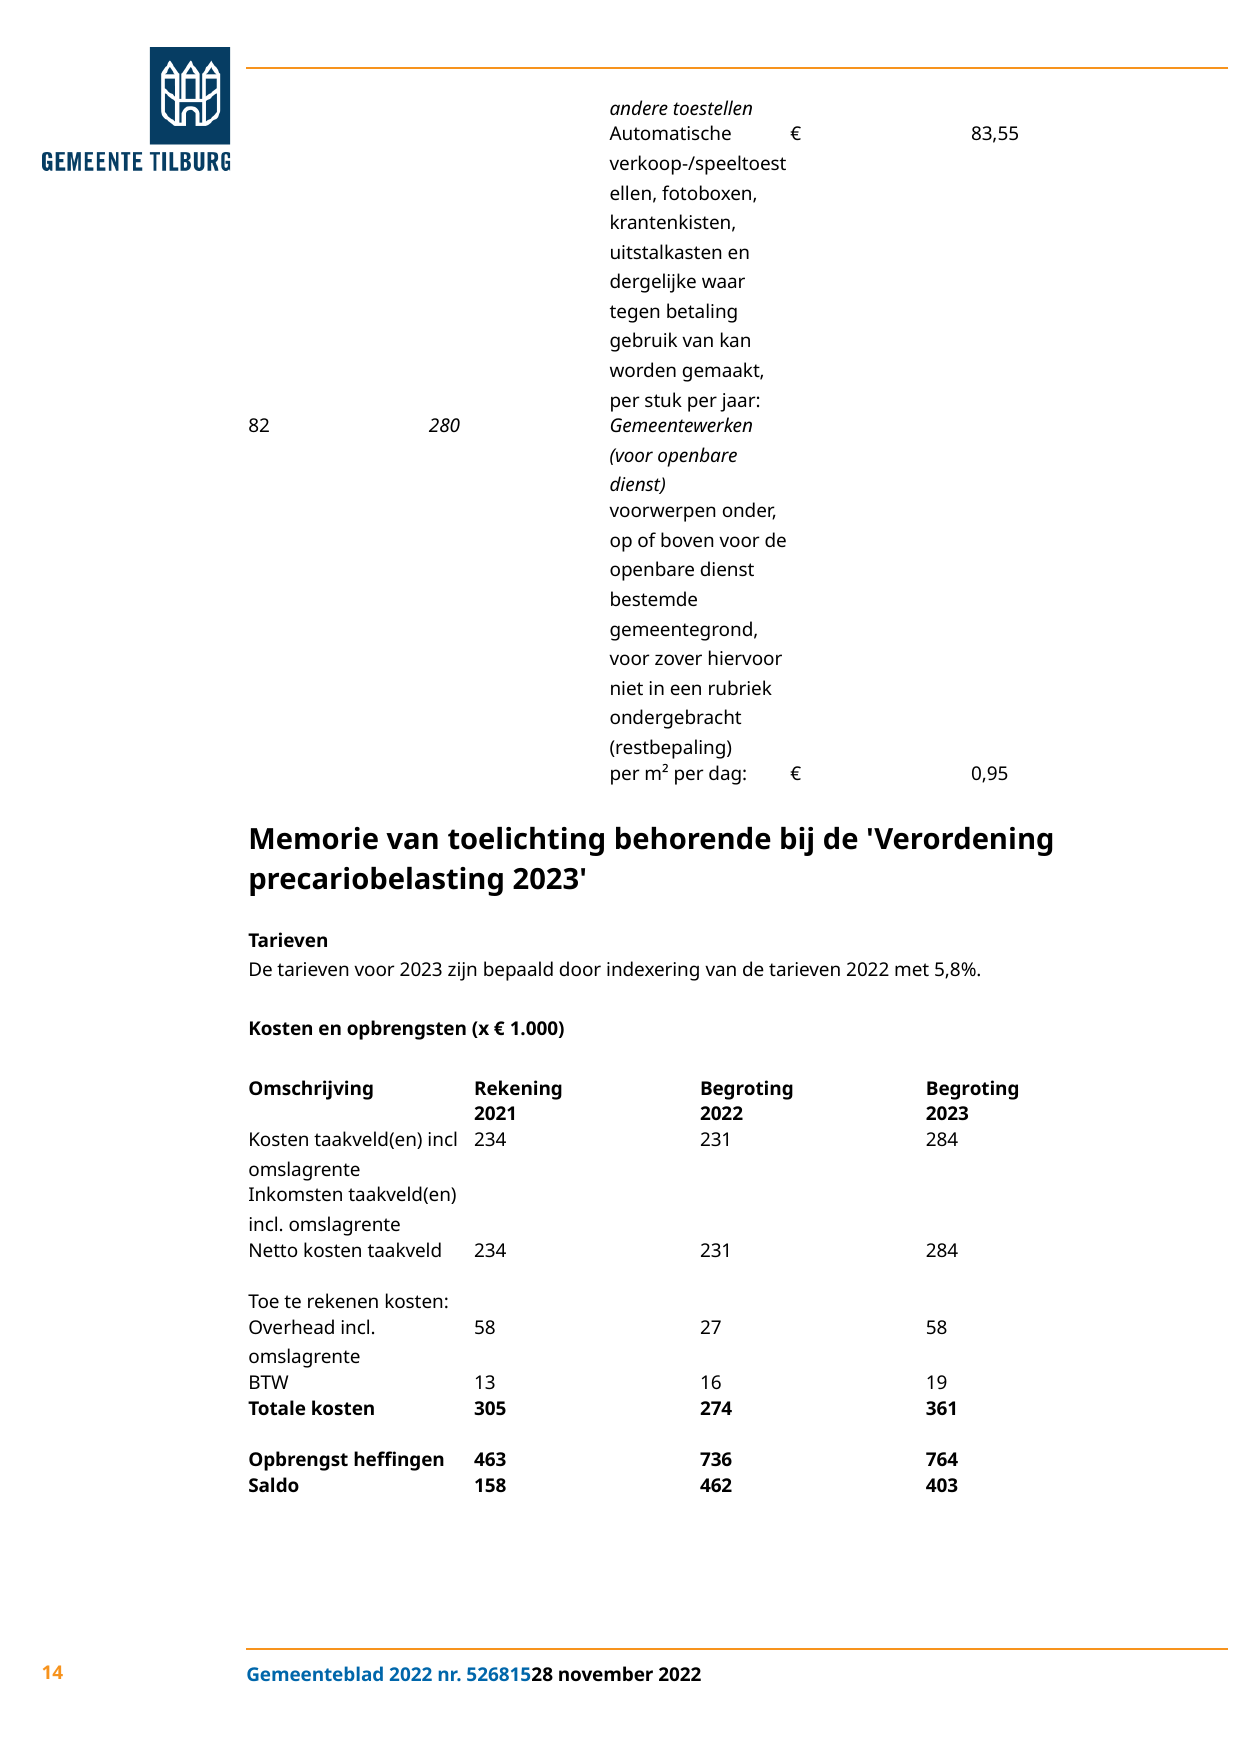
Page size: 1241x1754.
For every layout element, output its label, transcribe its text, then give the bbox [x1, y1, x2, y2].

table_cell Automatische verkoop-/speeltoestellen, fotoboxen, krantenkisten, uitstalkasten en dergelijke waar tegen betaling gebruik van kan worden gemaakt, per stuk per jaar: [609, 121, 790, 412]
table_cell [700, 1289, 926, 1314]
table_header Rekening [474, 1075, 700, 1101]
table_cell 16 [700, 1370, 926, 1395]
table_cell voorwerpen onder, op of boven voor de openbare dienst bestemde gemeentegrond, voor zover hiervoor niet in een rubriek ondergebracht (restbepaling) [609, 498, 790, 760]
table_cell [248, 121, 429, 412]
table_cell 19 [926, 1370, 1152, 1395]
table_cell [926, 1421, 1152, 1447]
table_cell 0,95 [971, 760, 1152, 786]
table_cell 764 [926, 1447, 1152, 1472]
table_cell 234 [474, 1126, 700, 1182]
table_cell 82 [248, 413, 429, 497]
table_cell [429, 121, 609, 412]
text Kosten en opbrengsten (x € 1.000) [248, 1016, 1152, 1041]
table_cell [429, 498, 609, 760]
table_cell [926, 1289, 1152, 1314]
table_cell 27 [700, 1314, 926, 1369]
table_cell Kosten taakveld(en) incl omslagrente [248, 1126, 474, 1182]
table_cell [429, 95, 609, 121]
table_cell 13 [474, 1370, 700, 1395]
table_cell [474, 1289, 700, 1314]
table_cell [700, 1182, 926, 1237]
table_cell 361 [926, 1395, 1152, 1421]
table_cell 58 [926, 1314, 1152, 1369]
table_cell 463 [474, 1447, 700, 1472]
table_cell 2022 [700, 1101, 926, 1126]
table_cell 274 [700, 1395, 926, 1421]
table_header Omschrijving [248, 1075, 474, 1101]
table_cell 2021 [474, 1101, 700, 1126]
table_cell € [790, 760, 971, 786]
table_cell 736 [700, 1447, 926, 1472]
table_cell 280 [429, 413, 609, 497]
table_cell [248, 760, 429, 786]
table_cell [700, 1263, 926, 1288]
table_cell 284 [926, 1237, 1152, 1263]
table_cell [474, 1421, 700, 1447]
table_header Begroting [926, 1075, 1152, 1101]
table_cell 462 [700, 1473, 926, 1498]
table_cell Inkomsten taakveld(en) incl. omslagrente [248, 1182, 474, 1237]
table_cell [926, 1263, 1152, 1288]
table_cell [790, 95, 971, 121]
table_cell [790, 413, 971, 497]
table_cell 2023 [926, 1101, 1152, 1126]
table_cell 158 [474, 1473, 700, 1498]
table_cell 284 [926, 1126, 1152, 1182]
table_cell [248, 95, 429, 121]
table_cell Opbrengst heffingen [248, 1447, 474, 1472]
table_cell € [790, 121, 971, 412]
table_cell [926, 1182, 1152, 1237]
table_cell [474, 1263, 700, 1288]
table_cell [429, 760, 609, 786]
table_cell Gemeentewerken (voor openbare dienst) [609, 413, 790, 497]
table_cell [248, 1421, 474, 1447]
table_cell [700, 1421, 926, 1447]
table_cell 305 [474, 1395, 700, 1421]
table_cell 234 [474, 1237, 700, 1263]
text De tarieven voor 2023 zijn bepaald door indexering van de tarieven 2022 met 5,8%. [248, 956, 1152, 982]
table_cell per m² per dag: [609, 760, 790, 786]
table_cell [790, 498, 971, 760]
table_cell 231 [700, 1237, 926, 1263]
table_cell BTW [248, 1370, 474, 1395]
table_cell [971, 95, 1152, 121]
table_cell Totale kosten [248, 1395, 474, 1421]
table_cell [248, 1263, 474, 1288]
table_cell Overhead incl. omslagrente [248, 1314, 474, 1369]
table_cell andere toestellen [609, 95, 790, 121]
table_cell [971, 498, 1152, 760]
table_cell [248, 1101, 474, 1126]
table_cell [971, 413, 1152, 497]
table_cell [248, 498, 429, 760]
table_cell Saldo [248, 1473, 474, 1498]
table_cell 83,55 [971, 121, 1152, 412]
table_cell Netto kosten taakveld [248, 1237, 474, 1263]
text Tarieven [248, 927, 1152, 953]
table_cell 403 [926, 1473, 1152, 1498]
table_cell [474, 1182, 700, 1237]
table_header Begroting [700, 1075, 926, 1101]
text Memorie van toelichting behorende bij de 'Verordening precariobelasting 2023' [248, 818, 1152, 898]
table_cell 58 [474, 1314, 700, 1369]
table_cell Toe te rekenen kosten: [248, 1289, 474, 1314]
table_cell 231 [700, 1126, 926, 1182]
picture [41, 47, 231, 172]
